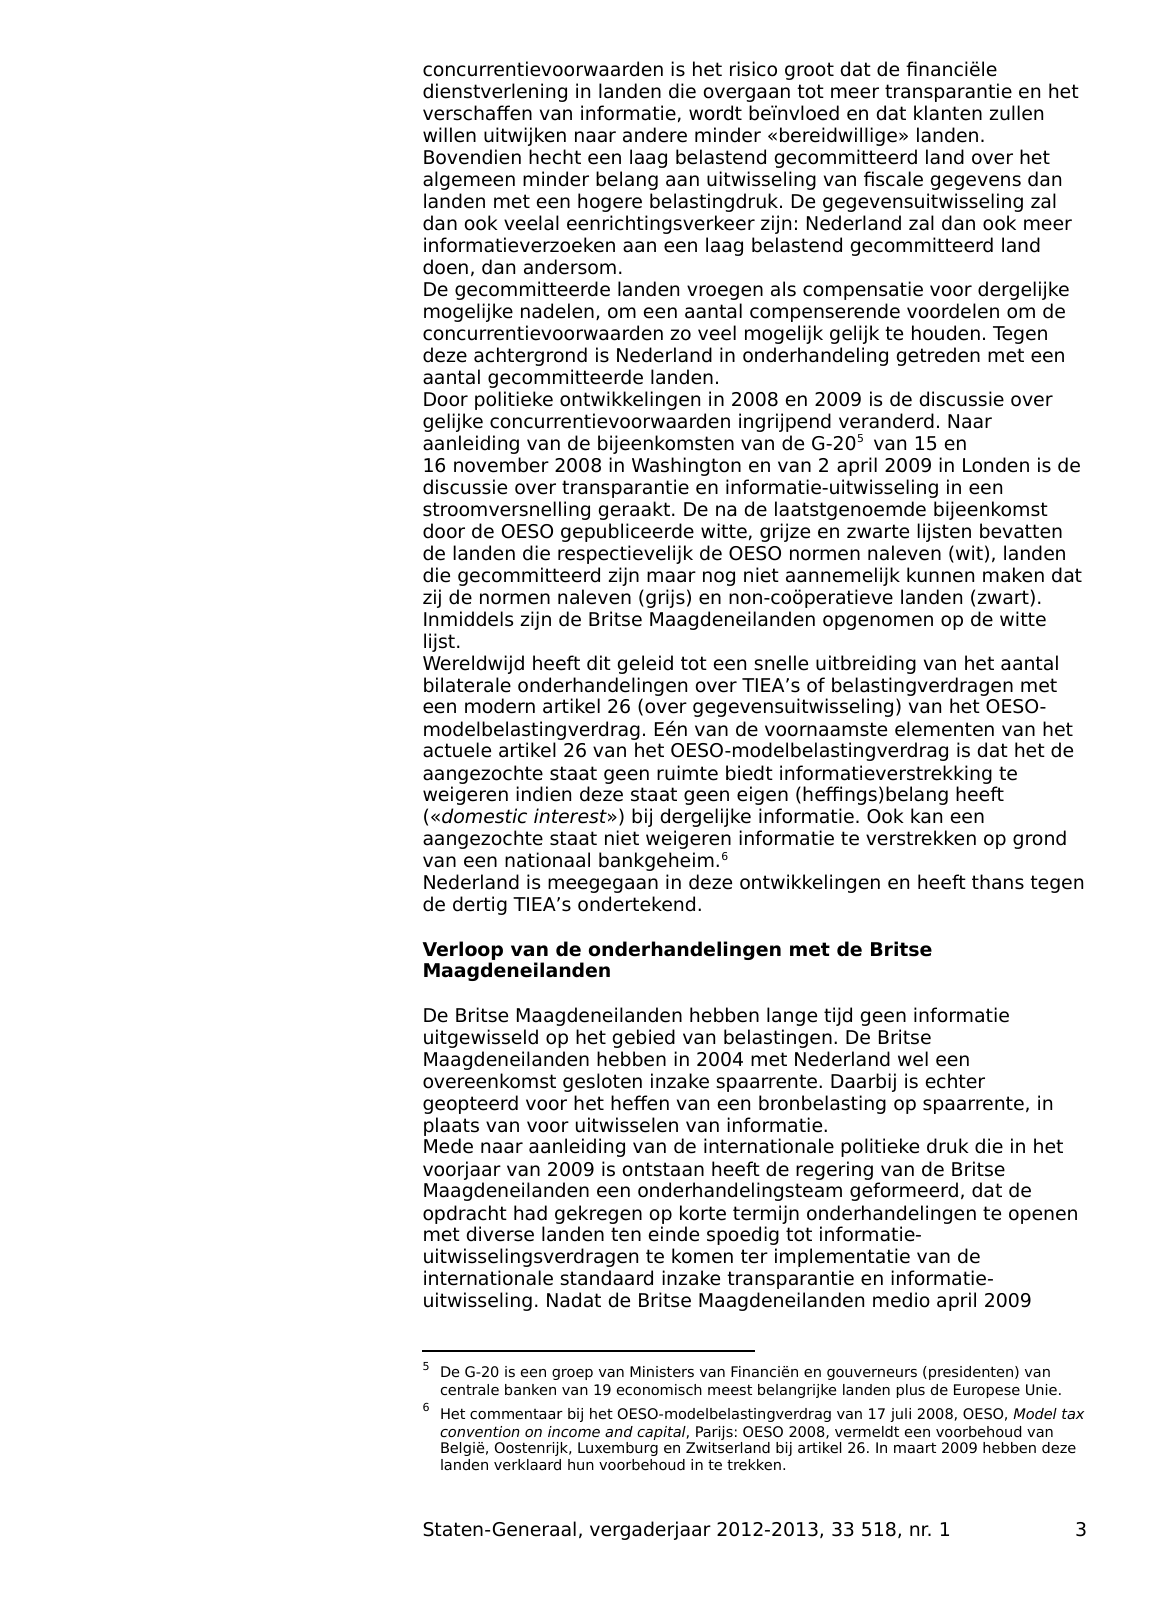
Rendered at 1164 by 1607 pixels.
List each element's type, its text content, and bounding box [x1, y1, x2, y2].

text concurrentievoorwaarden is het risico groot dat de financiële dienstverlening in landen die overgaan tot meer transparantie en het verschaffen van informatie, wordt beïnvloed en dat klanten zullen willen uitwijken naar andere minder «bereidwillige» landen. Bovendien hecht een laag belastend gecommitteerd land over het algemeen minder belang aan uitwisseling van fiscale gegevens dan landen met een hogere belastingdruk. De gegevensuitwisseling zal dan ook veelal eenrichtingsverkeer zijn: Nederland zal dan ook meer informatieverzoeken aan een laag belastend gecommitteerd land doen, dan andersom. [422, 59, 1087, 279]
text De G-20 is een groep van Ministers van Financiën en gouverneurs (presidenten) van centrale banken van 19 economisch meest belangrijke landen plus de Europese Unie. [422, 1360, 1087, 1399]
text De gecommitteerde landen vroegen als compensatie voor dergelijke mogelijke nadelen, om een aantal compenserende voordelen om de concurrentievoorwaarden zo veel mogelijk gelijk te houden. Tegen deze achtergrond is Nederland in onderhandeling getreden met een aantal gecommitteerde landen. [422, 279, 1087, 389]
text Het commentaar bij het OESO-modelbelastingverdrag van 17 juli 2008, OESO, Model tax convention on income and capital, Parijs: OESO 2008, vermeldt een voorbehoud van België, Oostenrijk, Luxemburg en Zwitserland bij artikel 26. In maart 2009 hebben deze landen verklaard hun voorbehoud in te trekken. [422, 1402, 1087, 1474]
text Inmiddels zijn de Britse Maagdeneilanden opgenomen op de witte lijst. [422, 608, 1087, 652]
text De Britse Maagdeneilanden hebben lange tijd geen informatie uitgewisseld op het gebied van belastingen. De Britse Maagdeneilanden hebben in 2004 met Nederland wel een overeenkomst gesloten inzake spaarrente. Daarbij is echter geopteerd voor het heffen van een bronbelasting op spaarrente, in plaats van voor uitwisselen van informatie. [422, 1004, 1087, 1136]
text Door politieke ontwikkelingen in 2008 en 2009 is de discussie over gelijke concurrentievoorwaarden ingrijpend veranderd. Naar aanleiding van de bijeenkomsten van de G-20 van 15 en 16 november 2008 in Washington en van 2 april 2009 in Londen is de discussie over transparantie en informatie-uitwisseling in een stroomversnelling geraakt. De na de laatstgenoemde bijeenkomst door de OESO gepubliceerde witte, grijze en zwarte lijsten bevatten de landen die respectievelijk de OESO normen naleven (wit), landen die gecommitteerd zijn maar nog niet aannemelijk kunnen maken dat zij de normen naleven (grijs) en non-coöperatieve landen (zwart). [422, 389, 1087, 608]
text Mede naar aanleiding van de internationale politieke druk die in het voorjaar van 2009 is ontstaan heeft de regering van de Britse Maagdeneilanden een onderhandelingsteam geformeerd, dat de opdracht had gekregen op korte termijn onderhandelingen te openen met diverse landen ten einde spoedig tot informatie-uitwisselingsverdragen te komen ter implementatie van de internationale standaard inzake transparantie en informatie-uitwisseling. Nadat de Britse Maagdeneilanden medio april 2009 [422, 1136, 1087, 1312]
text Nederland is meegegaan in deze ontwikkelingen en heeft thans tegen de dertig TIEA’s ondertekend. [422, 872, 1087, 916]
text Wereldwijd heeft dit geleid tot een snelle uitbreiding van het aantal bilaterale onderhandelingen over TIEA’s of belastingverdragen met een modern artikel 26 (over gegevensuitwisseling) van het OESO-modelbelastingverdrag. Eén van de voornaamste elementen van het actuele artikel 26 van het OESO-modelbelastingverdrag is dat het de aangezochte staat geen ruimte biedt informatieverstrekking te weigeren indien deze staat geen eigen (heffings)belang heeft («domestic interest») bij dergelijke informatie. Ook kan een aangezochte staat niet weigeren informatie te verstrekken op grond van een nationaal bankgeheim. [422, 652, 1087, 872]
subtitle Verloop van de onderhandelingen met de Britse Maagdeneilanden [422, 938, 1087, 982]
